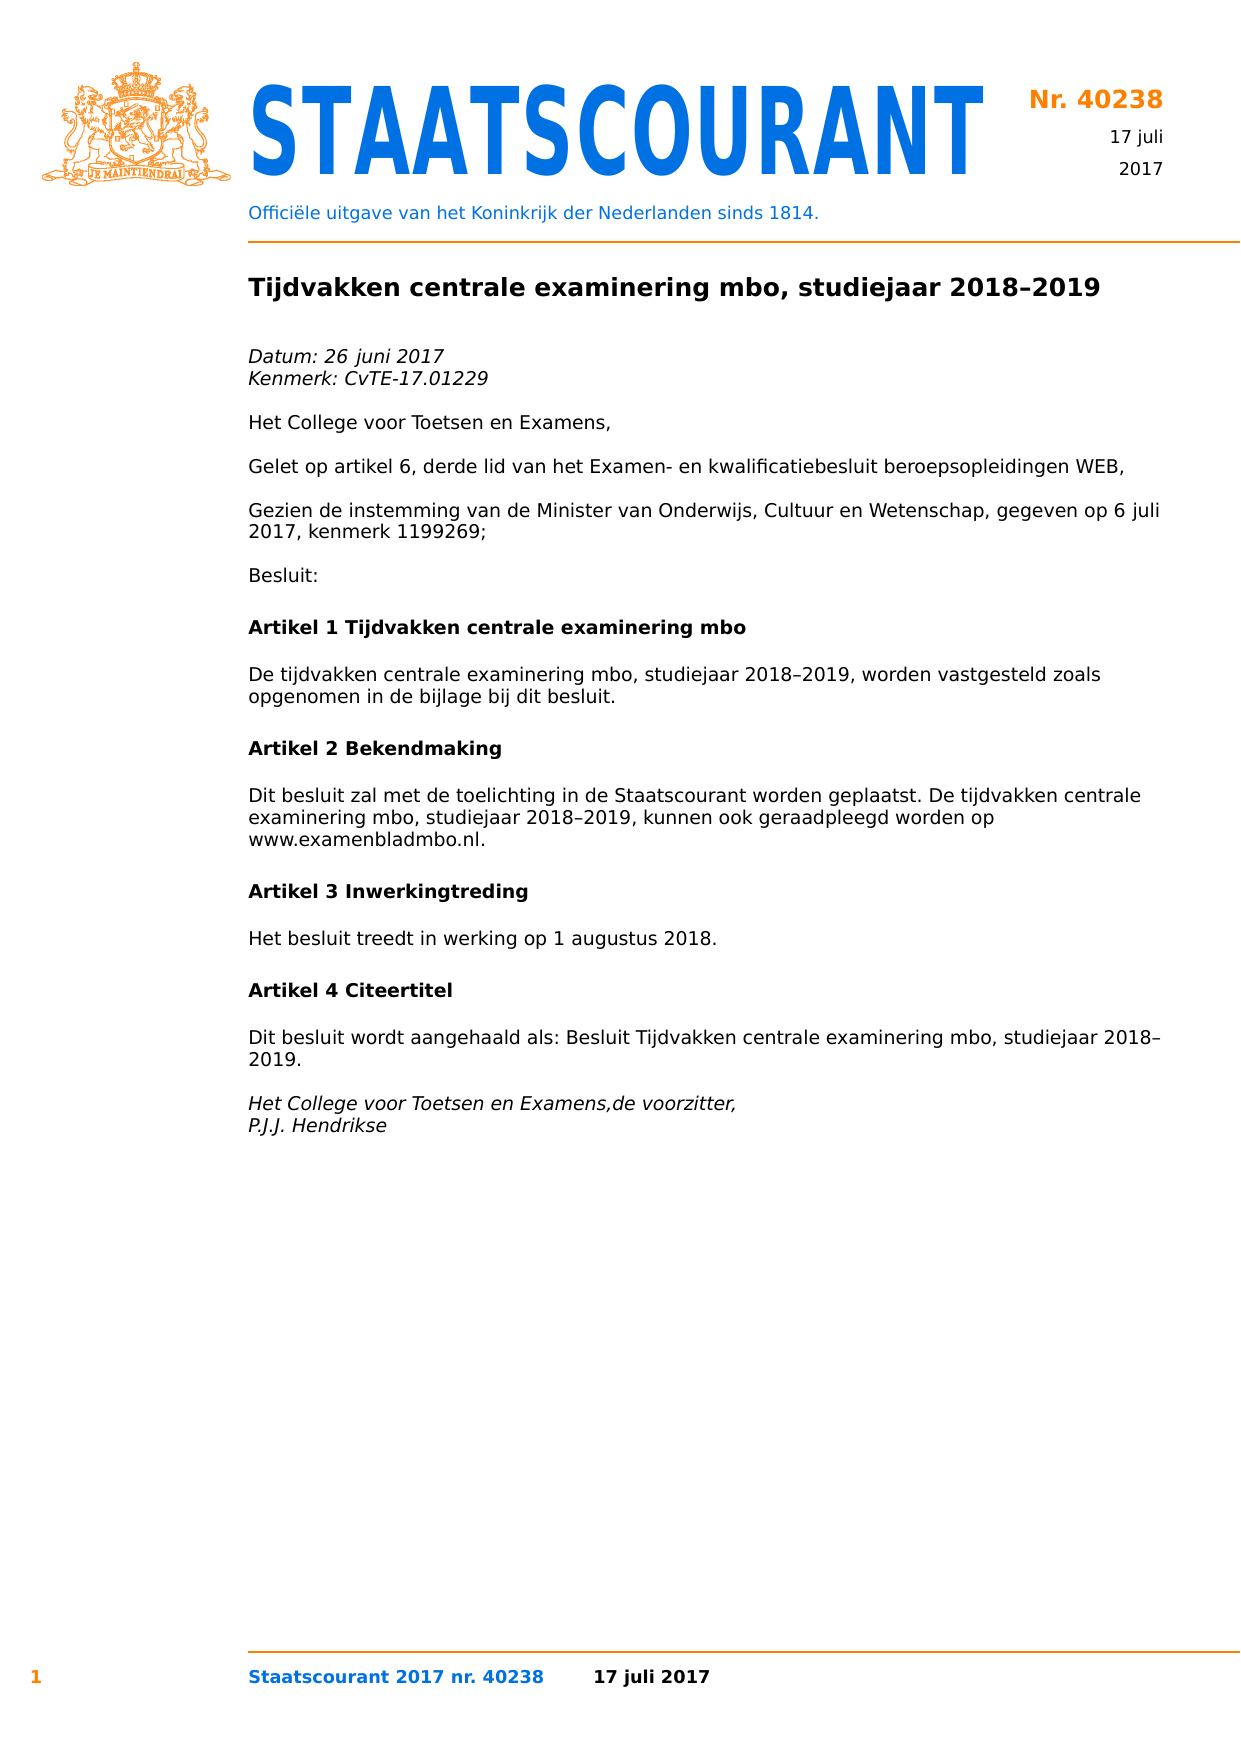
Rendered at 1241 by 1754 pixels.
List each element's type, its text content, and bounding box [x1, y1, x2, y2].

text De tijdvakken centrale examinering mbo, studiejaar 2018–2019, worden vastgesteld zoals opgenomen in de bijlage bij dit besluit. [248, 664, 1163, 708]
table_cell 17 juli [998, 121, 1240, 153]
table_cell Officiële uitgave van het Koninkrijk der Nederlanden sinds 1814. [248, 203, 1240, 241]
subtitle Artikel 4 Citeertitel [248, 980, 1163, 1002]
text Gelet op artikel 6, derde lid van het Examen- en kwalificatiebesluit beroepsopleidingen WEB, [248, 456, 1163, 478]
subtitle Artikel 2 Bekendmaking [248, 738, 1163, 760]
text Datum: 26 juni 2017 [248, 346, 1163, 368]
text Het College voor Toetsen en Examens, [248, 412, 1163, 434]
table_cell 2017 [998, 153, 1240, 203]
subtitle Tijdvakken centrale examinering mbo, studiejaar 2018–2019 [248, 273, 1163, 302]
text Kenmerk: CvTE-17.01229 [248, 368, 1163, 390]
text Gezien de instemming van de Minister van Onderwijs, Cultuur en Wetenschap, gegeven op 6 juli 2017, kenmerk 1199269; [248, 499, 1163, 543]
picture [41, 62, 231, 186]
text Het besluit treedt in werking op 1 augustus 2018. [248, 928, 1163, 950]
text Dit besluit zal met de toelichting in de Staatscourant worden geplaatst. De tijdvakken centrale examinering mbo, studiejaar 2018–2019, kunnen ook geraadpleegd worden op www.examenbladmbo.nl. [248, 785, 1163, 851]
table_header STAATSCOURANT [248, 62, 998, 203]
subtitle Artikel 3 Inwerkingtreding [248, 881, 1163, 903]
subtitle Artikel 1 Tijdvakken centrale examinering mbo [248, 617, 1163, 639]
text Dit besluit wordt aangehaald als: Besluit Tijdvakken centrale examinering mbo, studiejaar 2018–2019. [248, 1027, 1163, 1071]
text Het College voor Toetsen en Examens,de voorzitter, P.J.J. Hendrikse [248, 1093, 1163, 1137]
table_header Nr. 40238 [998, 62, 1240, 121]
text Besluit: [248, 565, 1163, 587]
table_header [25, 62, 248, 241]
